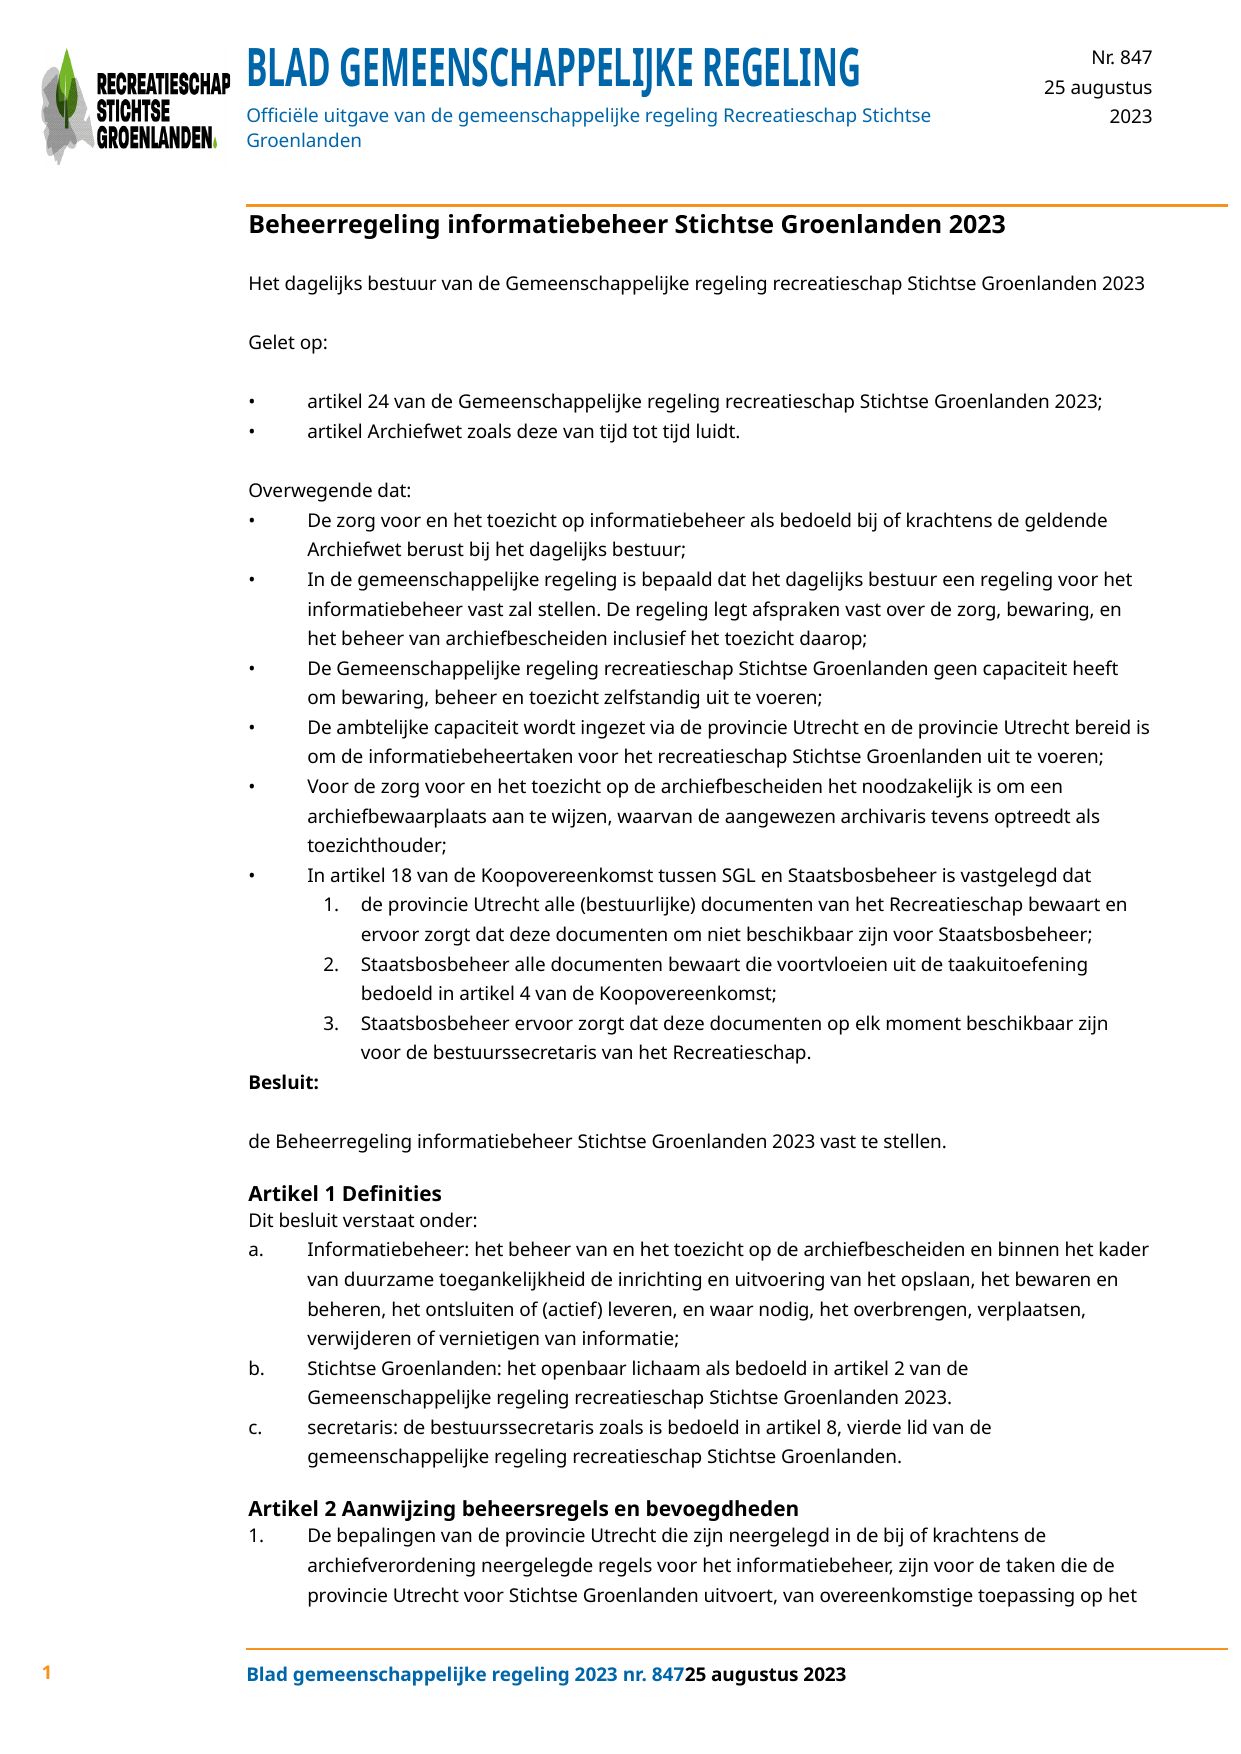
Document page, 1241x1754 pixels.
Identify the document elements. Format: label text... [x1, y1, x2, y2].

list artikel 24 van de Gemeenschappelijke regeling recreatieschap Stichtse Groenlanden 2023; [248, 389, 1152, 414]
text Artikel 1 Definities [248, 1179, 1152, 1207]
list In de gemeenschappelijke regeling is bepaald dat het dagelijks bestuur een regeling voor het informatiebeheer vast zal stellen. De regeling legt afspraken vast over de zorg, bewaring, en het beheer van archiefbescheiden inclusief het toezicht daarop; [248, 566, 1152, 651]
list Staatsbosbeheer ervoor zorgt dat deze documenten op elk moment beschikbaar zijn voor de bestuurssecretaris van het Recreatieschap. [323, 1010, 1152, 1065]
list Staatsbosbeheer alle documenten bewaart die voortvloeien uit de taakuitoefening bedoeld in artikel 4 van de Koopovereenkomst; [323, 951, 1152, 1006]
list De bepalingen van de provincie Utrecht die zijn neergelegd in de bij of krachtens de archiefverordening neergelegde regels voor het informatiebeheer, zijn voor de taken die de provincie Utrecht voor Stichtse Groenlanden uitvoert, van overeenkomstige toepassing op het [248, 1523, 1152, 1607]
text Het dagelijks bestuur van de Gemeenschappelijke regeling recreatieschap Stichtse Groenlanden 2023 [248, 270, 1152, 296]
text Besluit: [248, 1069, 1152, 1095]
text Artikel 2 Aanwijzing beheersregels en bevoegdheden [248, 1494, 1152, 1523]
list In artikel 18 van de Koopovereenkomst tussen SGL en Staatsbosbeheer is vastgelegd dat [248, 862, 1152, 888]
list De zorg voor en het toezicht op informatiebeheer als bedoeld bij of krachtens de geldende Archiefwet berust bij het dagelijks bestuur; [248, 507, 1152, 562]
list secretaris: de bestuurssecretaris zoals is bedoeld in artikel 8, vierde lid van de gemeenschappelijke regeling recreatieschap Stichtse Groenlanden. [248, 1414, 1152, 1469]
text Gelet op: [248, 329, 1152, 355]
list Stichtse Groenlanden: het openbaar lichaam als bedoeld in artikel 2 van de Gemeenschappelijke regeling recreatieschap Stichtse Groenlanden 2023. [248, 1355, 1152, 1410]
list artikel Archiefwet zoals deze van tijd tot tijd luidt. [248, 418, 1152, 444]
list de provincie Utrecht alle (bestuurlijke) documenten van het Recreatieschap bewaart en ervoor zorgt dat deze documenten om niet beschikbaar zijn voor Staatsbosbeheer; [323, 892, 1152, 947]
text de Beheerregeling informatiebeheer Stichtse Groenlanden 2023 vast te stellen. [248, 1128, 1152, 1154]
list De ambtelijke capaciteit wordt ingezet via de provincie Utrecht en de provincie Utrecht bereid is om de informatiebeheertaken voor het recreatieschap Stichtse Groenlanden uit te voeren; [248, 714, 1152, 769]
list Voor de zorg voor en het toezicht op de archiefbescheiden het noodzakelijk is om een archiefbewaarplaats aan te wijzen, waarvan de aangewezen archivaris tevens optreedt als toezichthouder; [248, 773, 1152, 858]
text Overwegende dat: [248, 477, 1152, 503]
list De Gemeenschappelijke regeling recreatieschap Stichtse Groenlanden geen capaciteit heeft om bewaring, beheer en toezicht zelfstandig uit te voeren; [248, 655, 1152, 710]
text Beheerregeling informatiebeheer Stichtse Groenlanden 2023 [248, 207, 1152, 241]
text Dit besluit verstaat onder: [248, 1207, 1152, 1233]
picture [41, 47, 231, 172]
list Informatiebeheer: het beheer van en het toezicht op de archiefbescheiden en binnen het kader van duurzame toegankelijkheid de inrichting en uitvoering van het opslaan, het bewaren en beheren, het ontsluiten of (actief) leveren, en waar nodig, het overbrengen, verplaatsen, verwijderen of vernietigen van informatie; [248, 1237, 1152, 1351]
